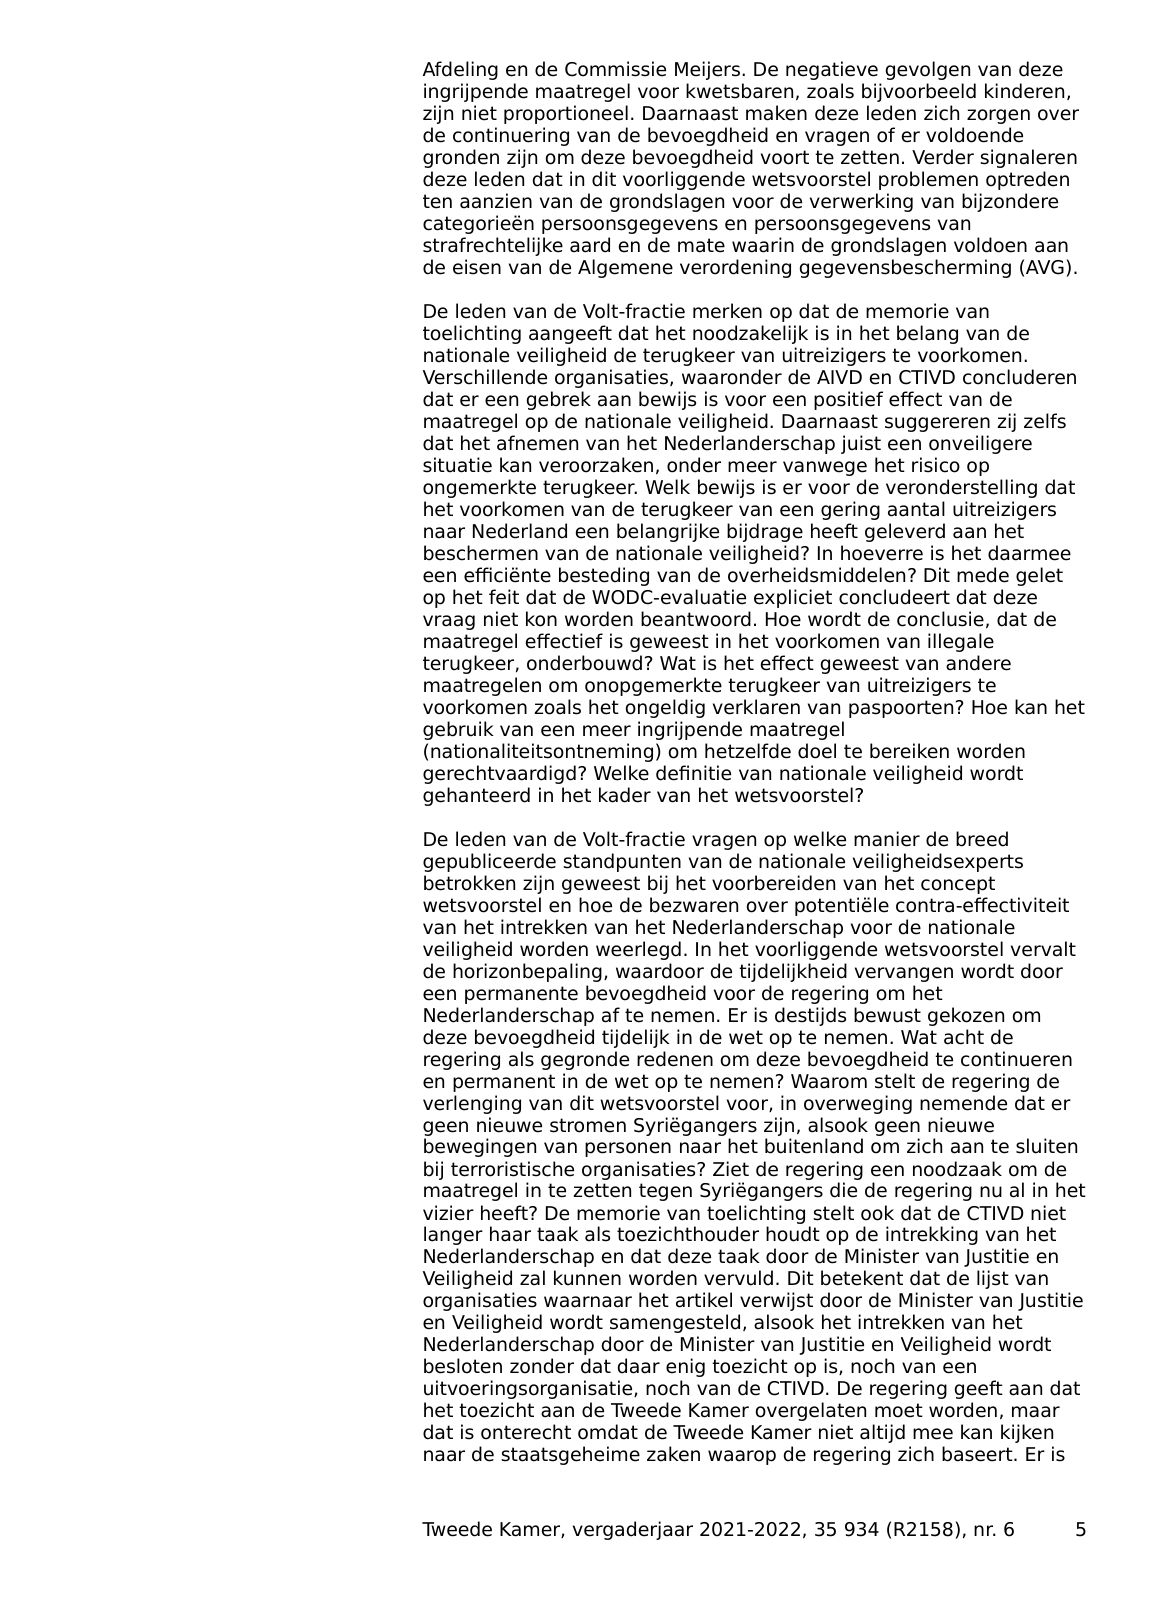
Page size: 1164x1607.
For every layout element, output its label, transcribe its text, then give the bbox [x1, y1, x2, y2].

text Afdeling en de Commissie Meijers. De negatieve gevolgen van deze ingrijpende maatregel voor kwetsbaren, zoals bijvoorbeeld kinderen, zijn niet proportioneel. Daarnaast maken deze leden zich zorgen over de continuering van de bevoegdheid en vragen of er voldoende gronden zijn om deze bevoegdheid voort te zetten. Verder signaleren deze leden dat in dit voorliggende wetsvoorstel problemen optreden ten aanzien van de grondslagen voor de verwerking van bijzondere categorieën persoonsgegevens en persoonsgegevens van strafrechtelijke aard en de mate waarin de grondslagen voldoen aan de eisen van de Algemene verordening gegevensbescherming (AVG). [422, 59, 1087, 279]
text De leden van de Volt-fractie merken op dat de memorie van toelichting aangeeft dat het noodzakelijk is in het belang van de nationale veiligheid de terugkeer van uitreizigers te voorkomen. Verschillende organisaties, waaronder de AIVD en CTIVD concluderen dat er een gebrek aan bewijs is voor een positief effect van de maatregel op de nationale veiligheid. Daarnaast suggereren zij zelfs dat het afnemen van het Nederlanderschap juist een onveiligere situatie kan veroorzaken, onder meer vanwege het risico op ongemerkte terugkeer. Welk bewijs is er voor de veronderstelling dat het voorkomen van de terugkeer van een gering aantal uitreizigers naar Nederland een belangrijke bijdrage heeft geleverd aan het beschermen van de nationale veiligheid? In hoeverre is het daarmee een efficiënte besteding van de overheidsmiddelen? Dit mede gelet op het feit dat de WODC-evaluatie expliciet concludeert dat deze vraag niet kon worden beantwoord. Hoe wordt de conclusie, dat de maatregel effectief is geweest in het voorkomen van illegale terugkeer, onderbouwd? Wat is het effect geweest van andere maatregelen om onopgemerkte terugkeer van uitreizigers te voorkomen zoals het ongeldig verklaren van paspoorten? Hoe kan het gebruik van een meer ingrijpende maatregel (nationaliteitsontneming) om hetzelfde doel te bereiken worden gerechtvaardigd? Welke definitie van nationale veiligheid wordt gehanteerd in het kader van het wetsvoorstel? [422, 301, 1087, 807]
text De leden van de Volt-fractie vragen op welke manier de breed gepubliceerde standpunten van de nationale veiligheidsexperts betrokken zijn geweest bij het voorbereiden van het concept wetsvoorstel en hoe de bezwaren over potentiële contra-effectiviteit van het intrekken van het Nederlanderschap voor de nationale veiligheid worden weerlegd. In het voorliggende wetsvoorstel vervalt de horizonbepaling, waardoor de tijdelijkheid vervangen wordt door een permanente bevoegdheid voor de regering om het Nederlanderschap af te nemen. Er is destijds bewust gekozen om deze bevoegdheid tijdelijk in de wet op te nemen. Wat acht de regering als gegronde redenen om deze bevoegdheid te continueren en permanent in de wet op te nemen? Waarom stelt de regering de verlenging van dit wetsvoorstel voor, in overweging nemende dat er geen nieuwe stromen Syriëgangers zijn, alsook geen nieuwe bewegingen van personen naar het buitenland om zich aan te sluiten bij terroristische organisaties? Ziet de regering een noodzaak om de maatregel in te zetten tegen Syriëgangers die de regering nu al in het vizier heeft? De memorie van toelichting stelt ook dat de CTIVD niet langer haar taak als toezichthouder houdt op de intrekking van het Nederlanderschap en dat deze taak door de Minister van Justitie en Veiligheid zal kunnen worden vervuld. Dit betekent dat de lijst van organisaties waarnaar het artikel verwijst door de Minister van Justitie en Veiligheid wordt samengesteld, alsook het intrekken van het Nederlanderschap door de Minister van Justitie en Veiligheid wordt besloten zonder dat daar enig toezicht op is, noch van een uitvoeringsorganisatie, noch van de CTIVD. De regering geeft aan dat het toezicht aan de Tweede Kamer overgelaten moet worden, maar dat is onterecht omdat de Tweede Kamer niet altijd mee kan kijken naar de staatsgeheime zaken waarop de regering zich baseert. Er is [422, 829, 1087, 1466]
